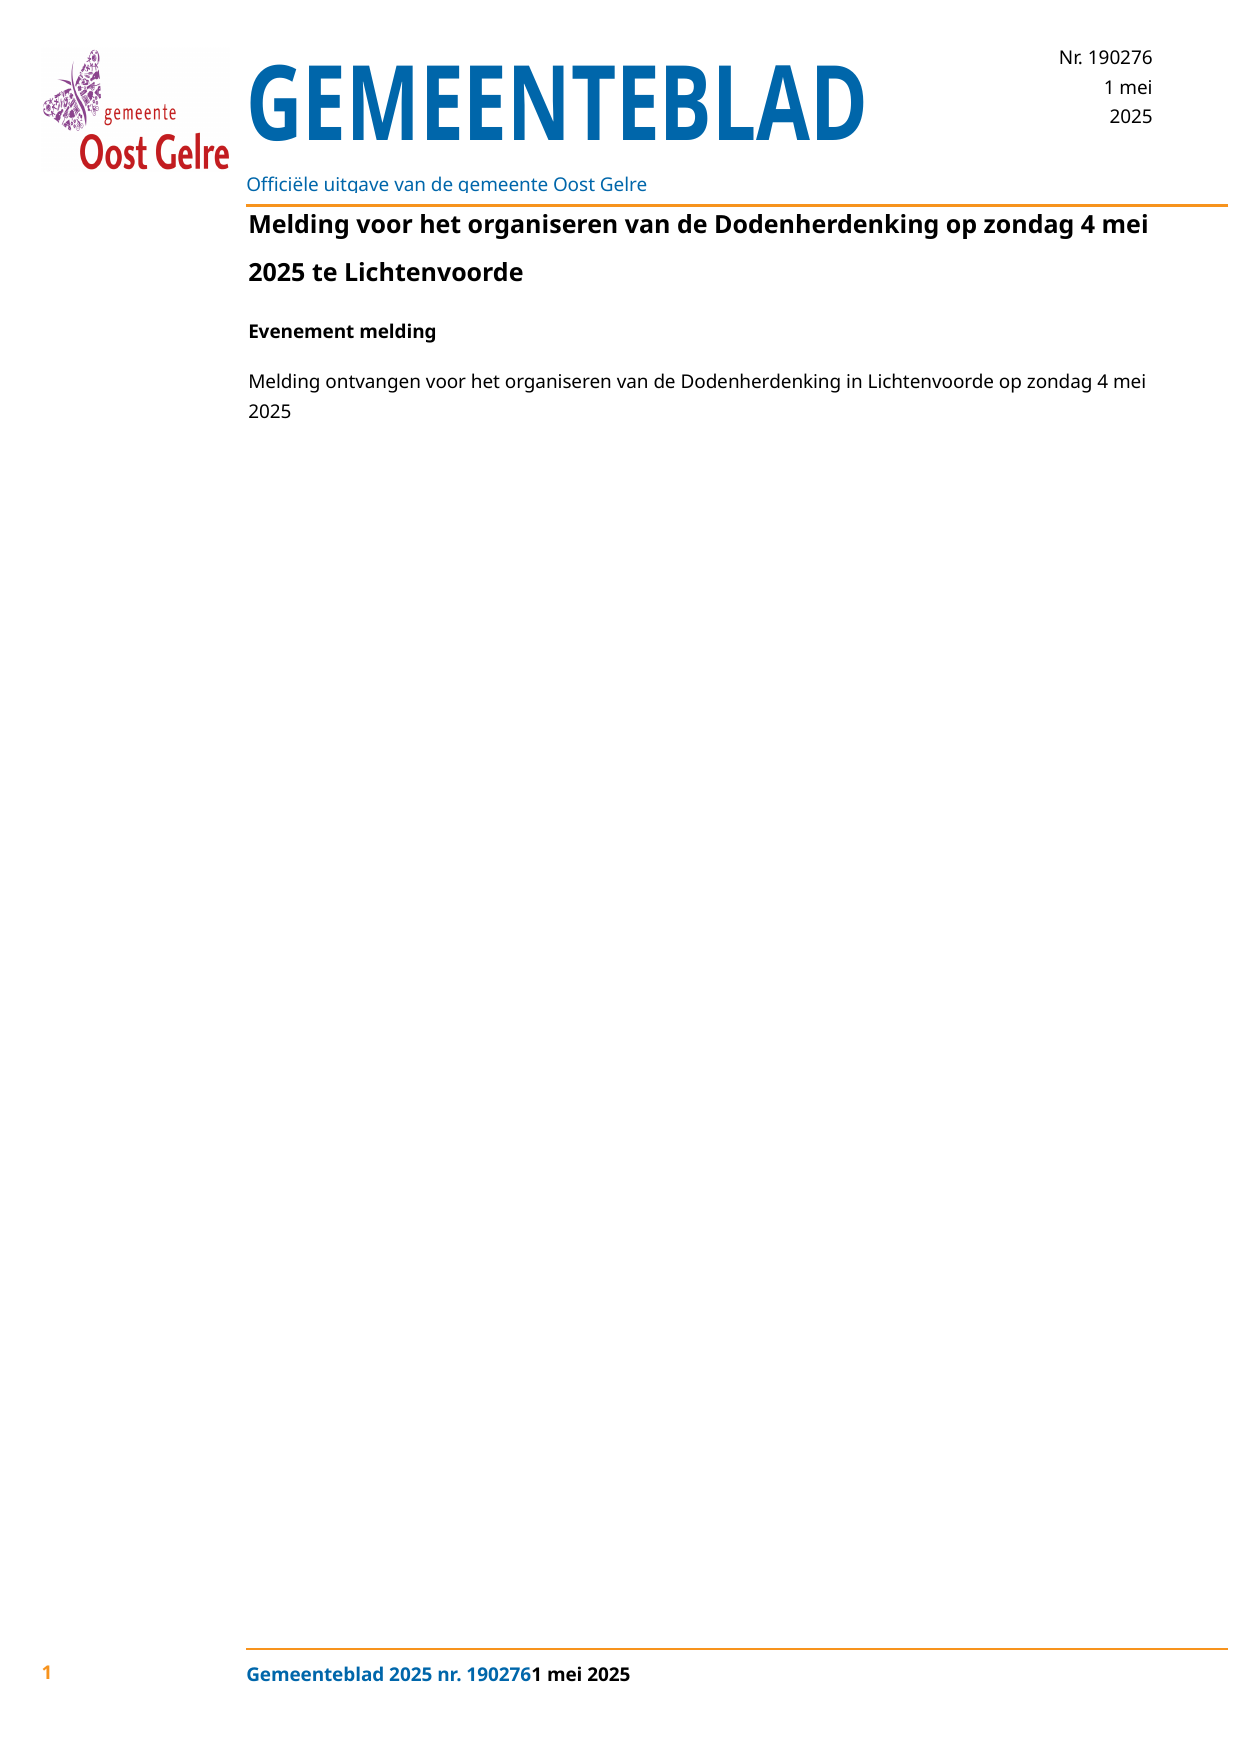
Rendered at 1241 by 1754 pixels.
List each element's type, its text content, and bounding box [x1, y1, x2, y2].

picture [41, 47, 231, 172]
text Evenement melding [248, 318, 1152, 344]
text Melding ontvangen voor het organiseren van de Dodenherdenking in Lichtenvoorde op zondag 4 mei 2025 [248, 368, 1152, 424]
text Melding voor het organiseren van de Dodenherdenking op zondag 4 mei 2025 te Lichtenvoorde [248, 207, 1152, 288]
